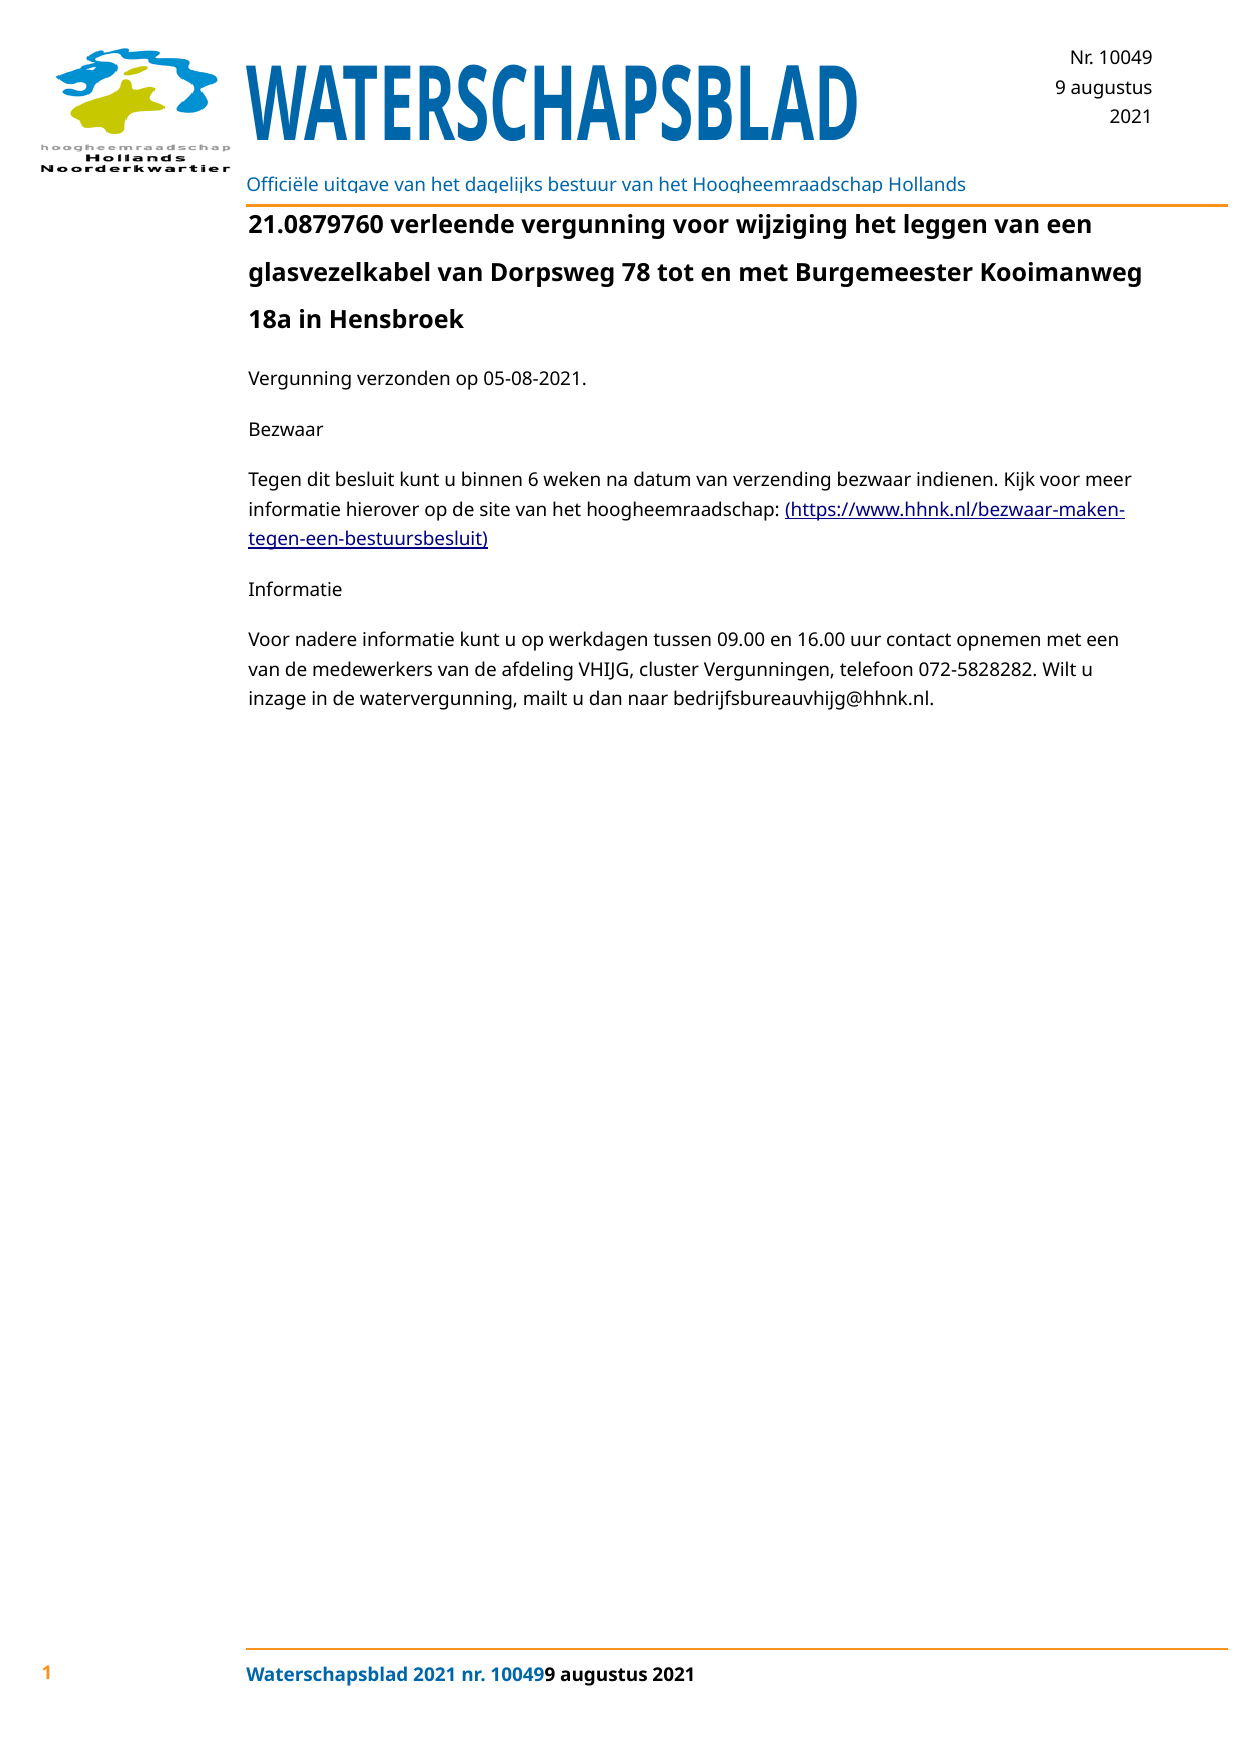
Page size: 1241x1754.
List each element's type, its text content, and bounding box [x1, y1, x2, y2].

text 21.0879760 verleende vergunning voor wijziging het leggen van een glasvezelkabel van Dorpsweg 78 tot en met Burgemeester Kooimanweg 18a in Hensbroek [248, 207, 1152, 336]
picture [41, 47, 231, 172]
text Vergunning verzonden op 05-08-2021. [248, 366, 1152, 391]
text Bezwaar [248, 416, 1152, 442]
text Tegen dit besluit kunt u binnen 6 weken na datum van verzending bezwaar indienen. Kijk voor meer informatie hierover op de site van het hoogheemraadschap: (https://www.hhnk.nl/bezwaar-maken-tegen-een-bestuursbesluit) [248, 466, 1152, 551]
text Informatie [248, 576, 1152, 602]
text Voor nadere informatie kunt u op werkdagen tussen 09.00 en 16.00 uur contact opnemen met een van de medewerkers van de afdeling VHIJG, cluster Vergunningen, telefoon 072-5828282. Wilt u inzage in de watervergunning, mailt u dan naar bedrijfsbureauvhijg@hhnk.nl. [248, 626, 1152, 711]
